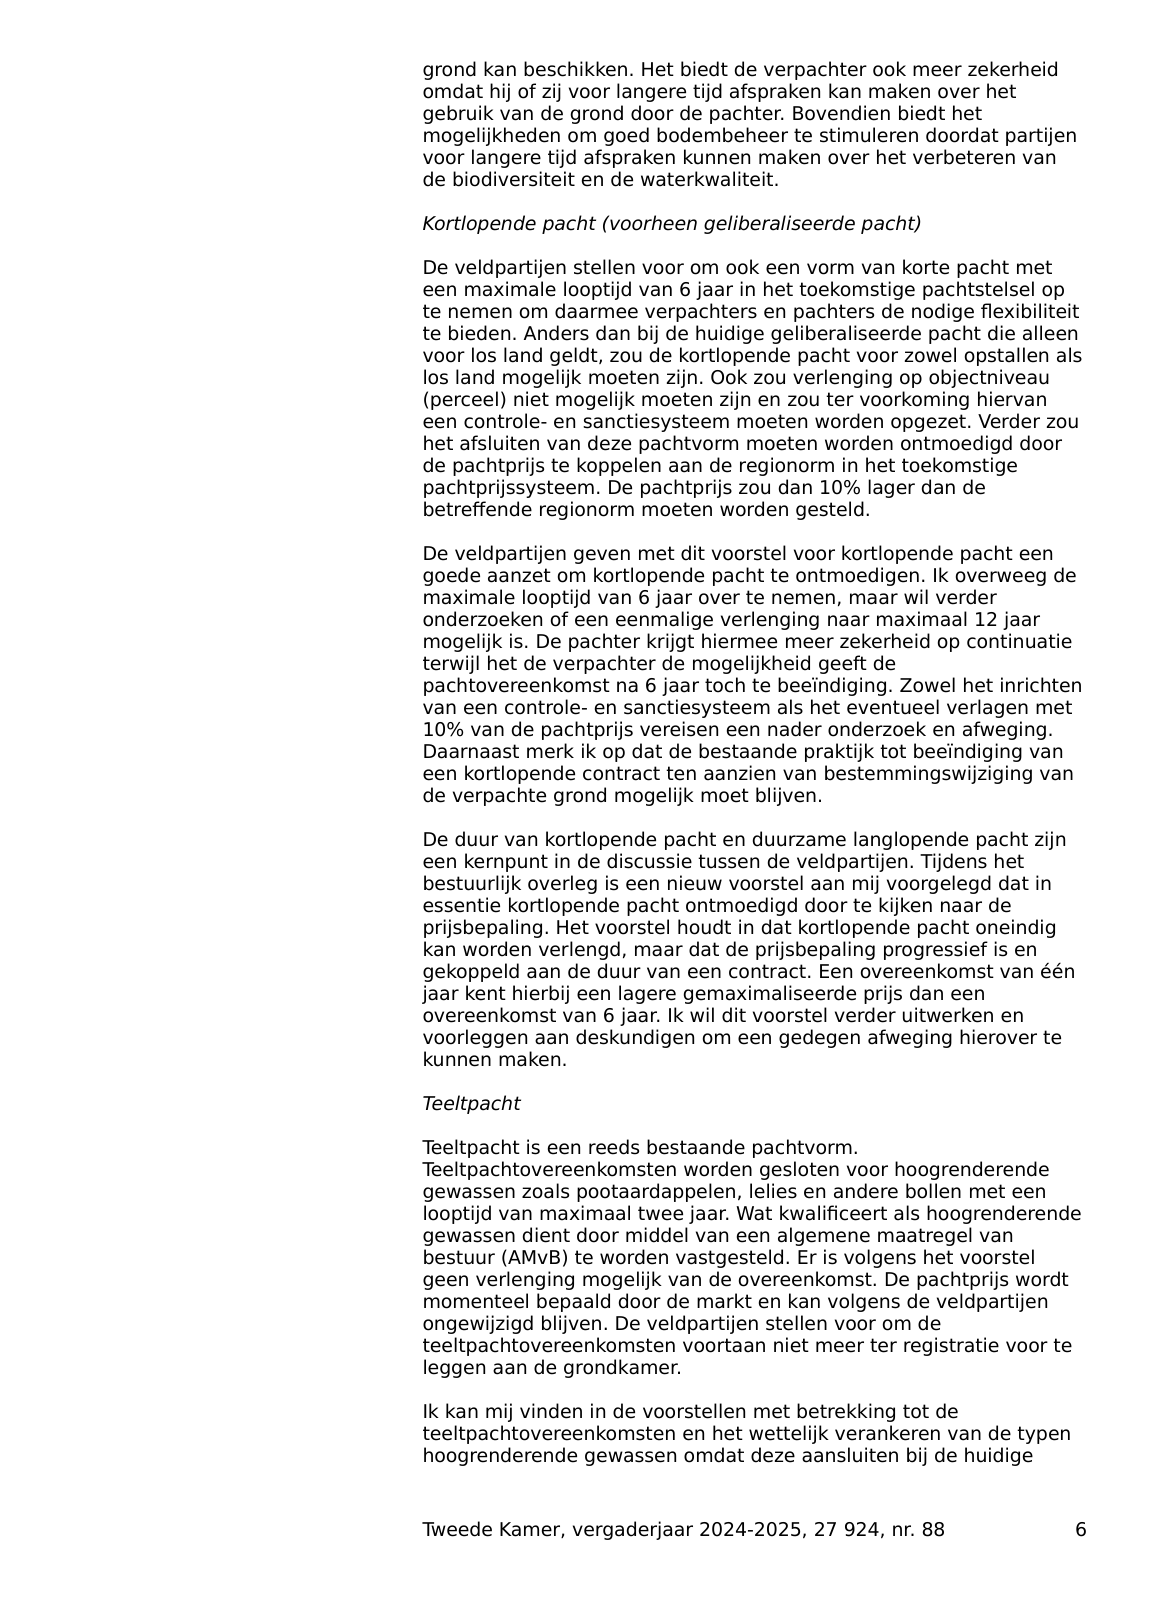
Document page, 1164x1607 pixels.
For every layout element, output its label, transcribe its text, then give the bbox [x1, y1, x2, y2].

subtitle Teeltpacht [422, 1093, 1087, 1115]
text De duur van kortlopende pacht en duurzame langlopende pacht zijn een kernpunt in de discussie tussen de veldpartijen. Tijdens het bestuurlijk overleg is een nieuw voorstel aan mij voorgelegd dat in essentie kortlopende pacht ontmoedigd door te kijken naar de prijsbepaling. Het voorstel houdt in dat kortlopende pacht oneindig kan worden verlengd, maar dat de prijsbepaling progressief is en gekoppeld aan de duur van een contract. Een overeenkomst van één jaar kent hierbij een lagere gemaximaliseerde prijs dan een overeenkomst van 6 jaar. Ik wil dit voorstel verder uitwerken en voorleggen aan deskundigen om een gedegen afweging hierover te kunnen maken. [422, 829, 1087, 1071]
text De veldpartijen stellen voor om ook een vorm van korte pacht met een maximale looptijd van 6 jaar in het toekomstige pachtstelsel op te nemen om daarmee verpachters en pachters de nodige flexibiliteit te bieden. Anders dan bij de huidige geliberaliseerde pacht die alleen voor los land geldt, zou de kortlopende pacht voor zowel opstallen als los land mogelijk moeten zijn. Ook zou verlenging op objectniveau (perceel) niet mogelijk moeten zijn en zou ter voorkoming hiervan een controle- en sanctiesysteem moeten worden opgezet. Verder zou het afsluiten van deze pachtvorm moeten worden ontmoedigd door de pachtprijs te koppelen aan de regionorm in het toekomstige pachtprijssysteem. De pachtprijs zou dan 10% lager dan de betreffende regionorm moeten worden gesteld. [422, 257, 1087, 521]
text Ik kan mij vinden in de voorstellen met betrekking tot de teeltpachtovereenkomsten en het wettelijk verankeren van de typen hoogrenderende gewassen omdat deze aansluiten bij de huidige [422, 1401, 1087, 1467]
text Teeltpacht is een reeds bestaande pachtvorm. Teeltpachtovereenkomsten worden gesloten voor hoogrenderende gewassen zoals pootaardappelen, lelies en andere bollen met een looptijd van maximaal twee jaar. Wat kwalificeert als hoogrenderende gewassen dient door middel van een algemene maatregel van bestuur (AMvB) te worden vastgesteld. Er is volgens het voorstel geen verlenging mogelijk van de overeenkomst. De pachtprijs wordt momenteel bepaald door de markt en kan volgens de veldpartijen ongewijzigd blijven. De veldpartijen stellen voor om de teeltpachtovereenkomsten voortaan niet meer ter registratie voor te leggen aan de grondkamer. [422, 1137, 1087, 1379]
subtitle Kortlopende pacht (voorheen geliberaliseerde pacht) [422, 213, 1087, 235]
text grond kan beschikken. Het biedt de verpachter ook meer zekerheid omdat hij of zij voor langere tijd afspraken kan maken over het gebruik van de grond door de pachter. Bovendien biedt het mogelijkheden om goed bodembeheer te stimuleren doordat partijen voor langere tijd afspraken kunnen maken over het verbeteren van de biodiversiteit en de waterkwaliteit. [422, 59, 1087, 191]
text De veldpartijen geven met dit voorstel voor kortlopende pacht een goede aanzet om kortlopende pacht te ontmoedigen. Ik overweeg de maximale looptijd van 6 jaar over te nemen, maar wil verder onderzoeken of een eenmalige verlenging naar maximaal 12 jaar mogelijk is. De pachter krijgt hiermee meer zekerheid op continuatie terwijl het de verpachter de mogelijkheid geeft de pachtovereenkomst na 6 jaar toch te beeïndiging. Zowel het inrichten van een controle- en sanctiesysteem als het eventueel verlagen met 10% van de pachtprijs vereisen een nader onderzoek en afweging. Daarnaast merk ik op dat de bestaande praktijk tot beeïndiging van een kortlopende contract ten aanzien van bestemmingswijziging van de verpachte grond mogelijk moet blijven. [422, 543, 1087, 807]
